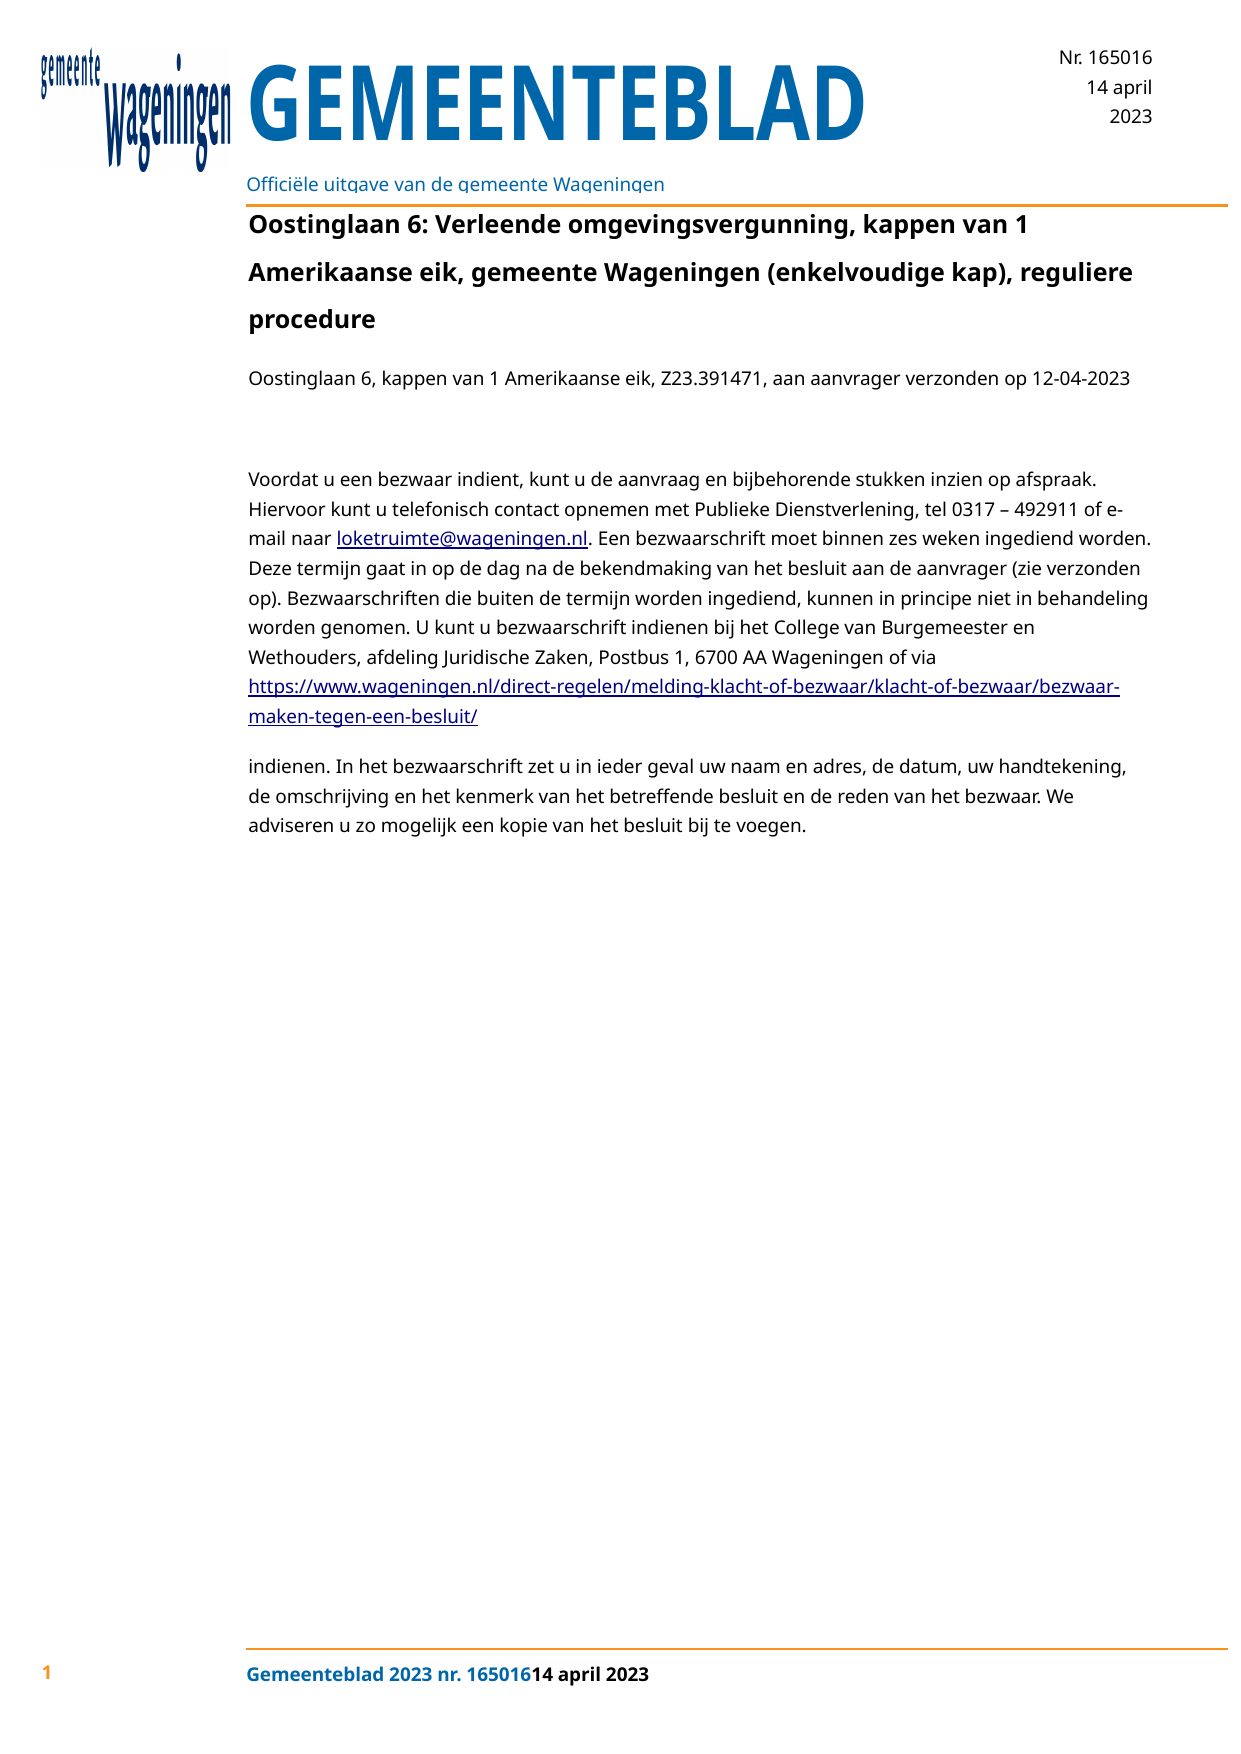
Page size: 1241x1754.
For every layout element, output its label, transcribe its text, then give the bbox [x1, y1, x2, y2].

text Voordat u een bezwaar indient, kunt u de aanvraag en bijbehorende stukken inzien op afspraak. Hiervoor kunt u telefonisch contact opnemen met Publieke Dienstverlening, tel 0317 – 492911 of e-mail naar loketruimte@wageningen.nl. Een bezwaarschrift moet binnen zes weken ingediend worden. Deze termijn gaat in op de dag na de bekendmaking van het besluit aan de aanvrager (zie verzonden op). Bezwaarschriften die buiten de termijn worden ingediend, kunnen in principe niet in behandeling worden genomen. U kunt u bezwaarschrift indienen bij het College van Burgemeester en Wethouders, afdeling Juridische Zaken, Postbus 1, 6700 AA Wageningen of via https://www.wageningen.nl/direct-regelen/melding-klacht-of-bezwaar/klacht-of-bezwaar/bezwaar-maken-tegen-een-besluit/ [248, 466, 1152, 729]
text Oostinglaan 6, kappen van 1 Amerikaanse eik, Z23.391471, aan aanvrager verzonden op 12-04-2023 [248, 366, 1152, 391]
picture [41, 47, 231, 172]
text indienen. In het bezwaarschrift zet u in ieder geval uw naam en adres, de datum, uw handtekening, de omschrijving en het kenmerk van het betreffende besluit en de reden van het bezwaar. We adviseren u zo mogelijk een kopie van het besluit bij te voegen. [248, 753, 1152, 838]
text Oostinglaan 6: Verleende omgevingsvergunning, kappen van 1 Amerikaanse eik, gemeente Wageningen (enkelvoudige kap), reguliere procedure [248, 207, 1152, 336]
